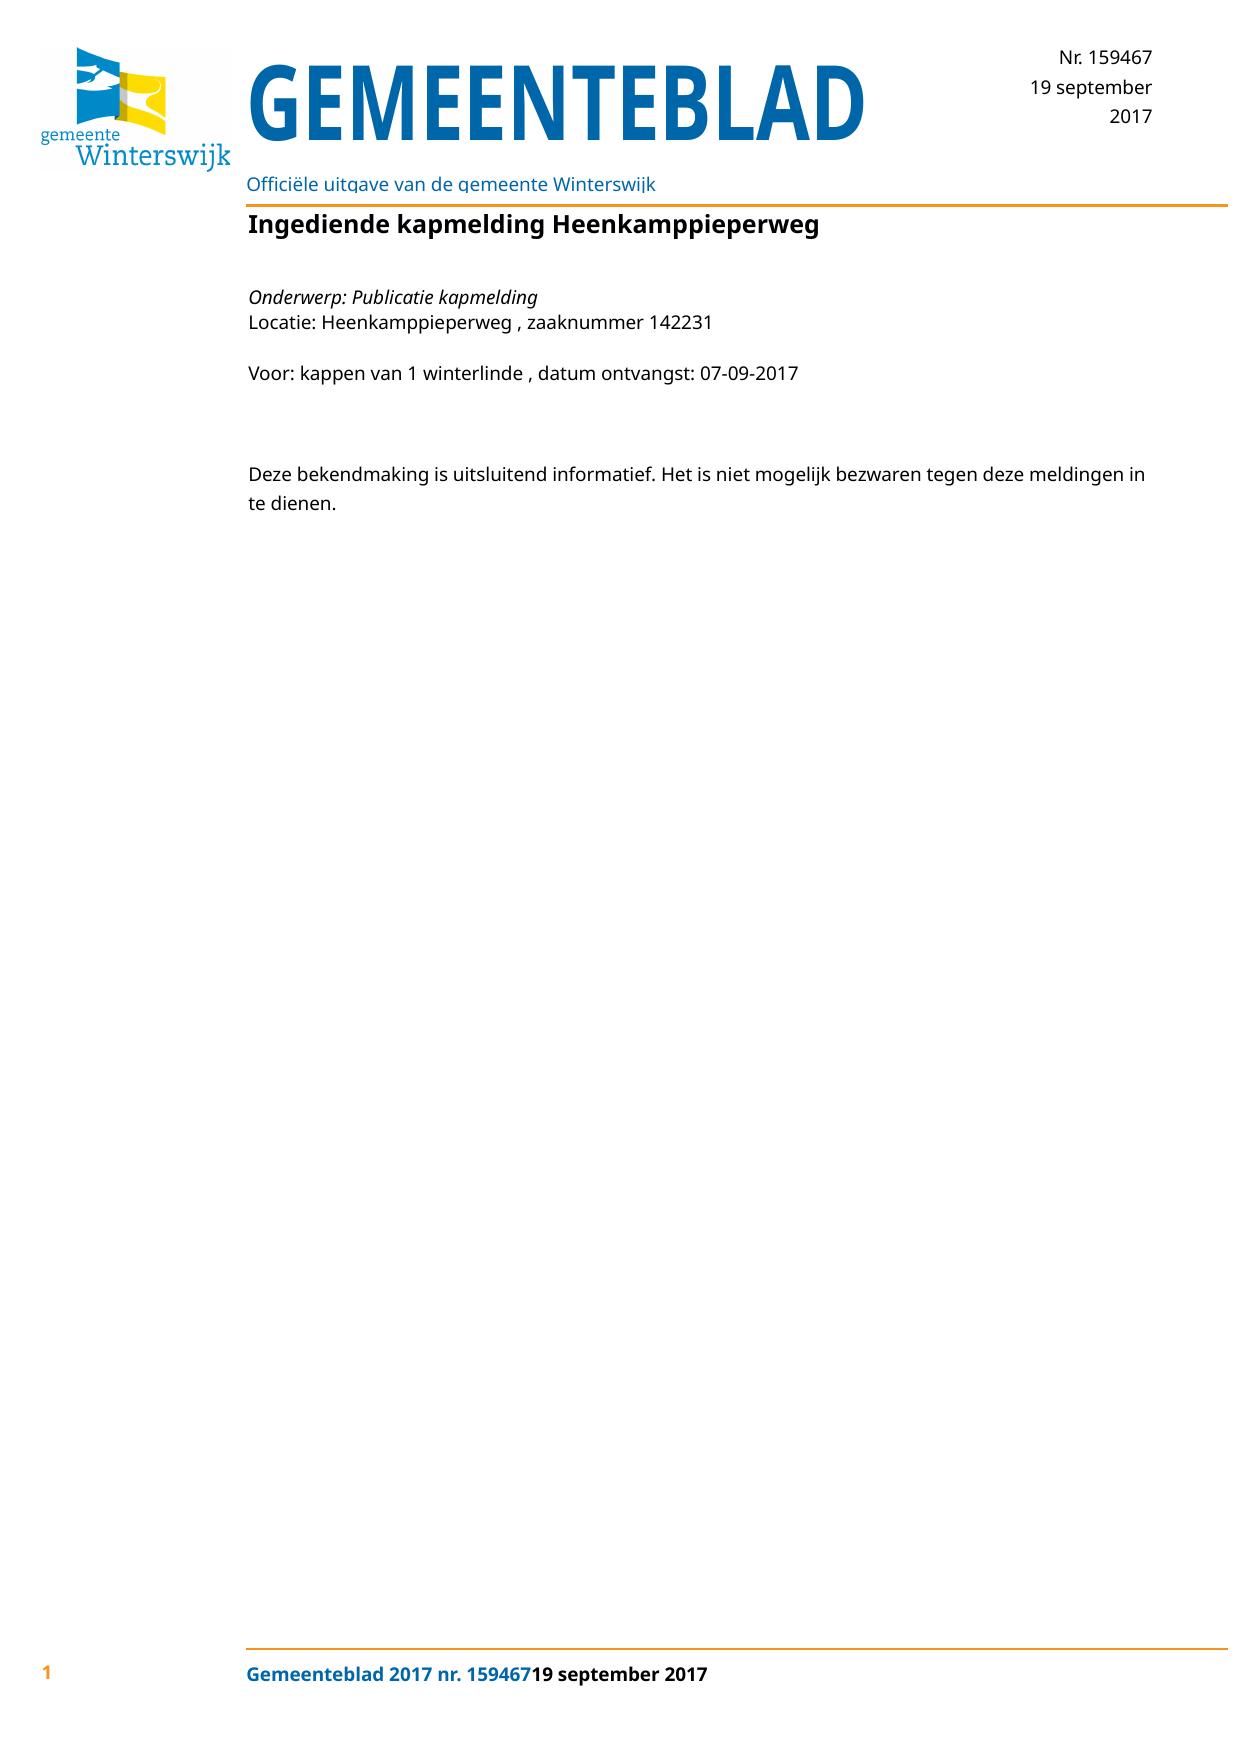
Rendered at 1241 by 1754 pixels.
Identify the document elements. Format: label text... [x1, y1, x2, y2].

picture [225, 153, 231, 162]
text Locatie: Heenkamppieperweg , zaaknummer 142231 [248, 309, 1152, 335]
picture [41, 47, 231, 172]
text Ingediende kapmelding Heenkamppieperweg [248, 207, 1152, 241]
text Onderwerp: Publicatie kapmelding [248, 284, 1152, 309]
text Deze bekendmaking is uitsluitend informatief. Het is niet mogelijk bezwaren tegen deze meldingen in te dienen. [248, 461, 1152, 516]
text Voor: kappen van 1 winterlinde , datum ontvangst: 07-09-2017 [248, 360, 1152, 386]
